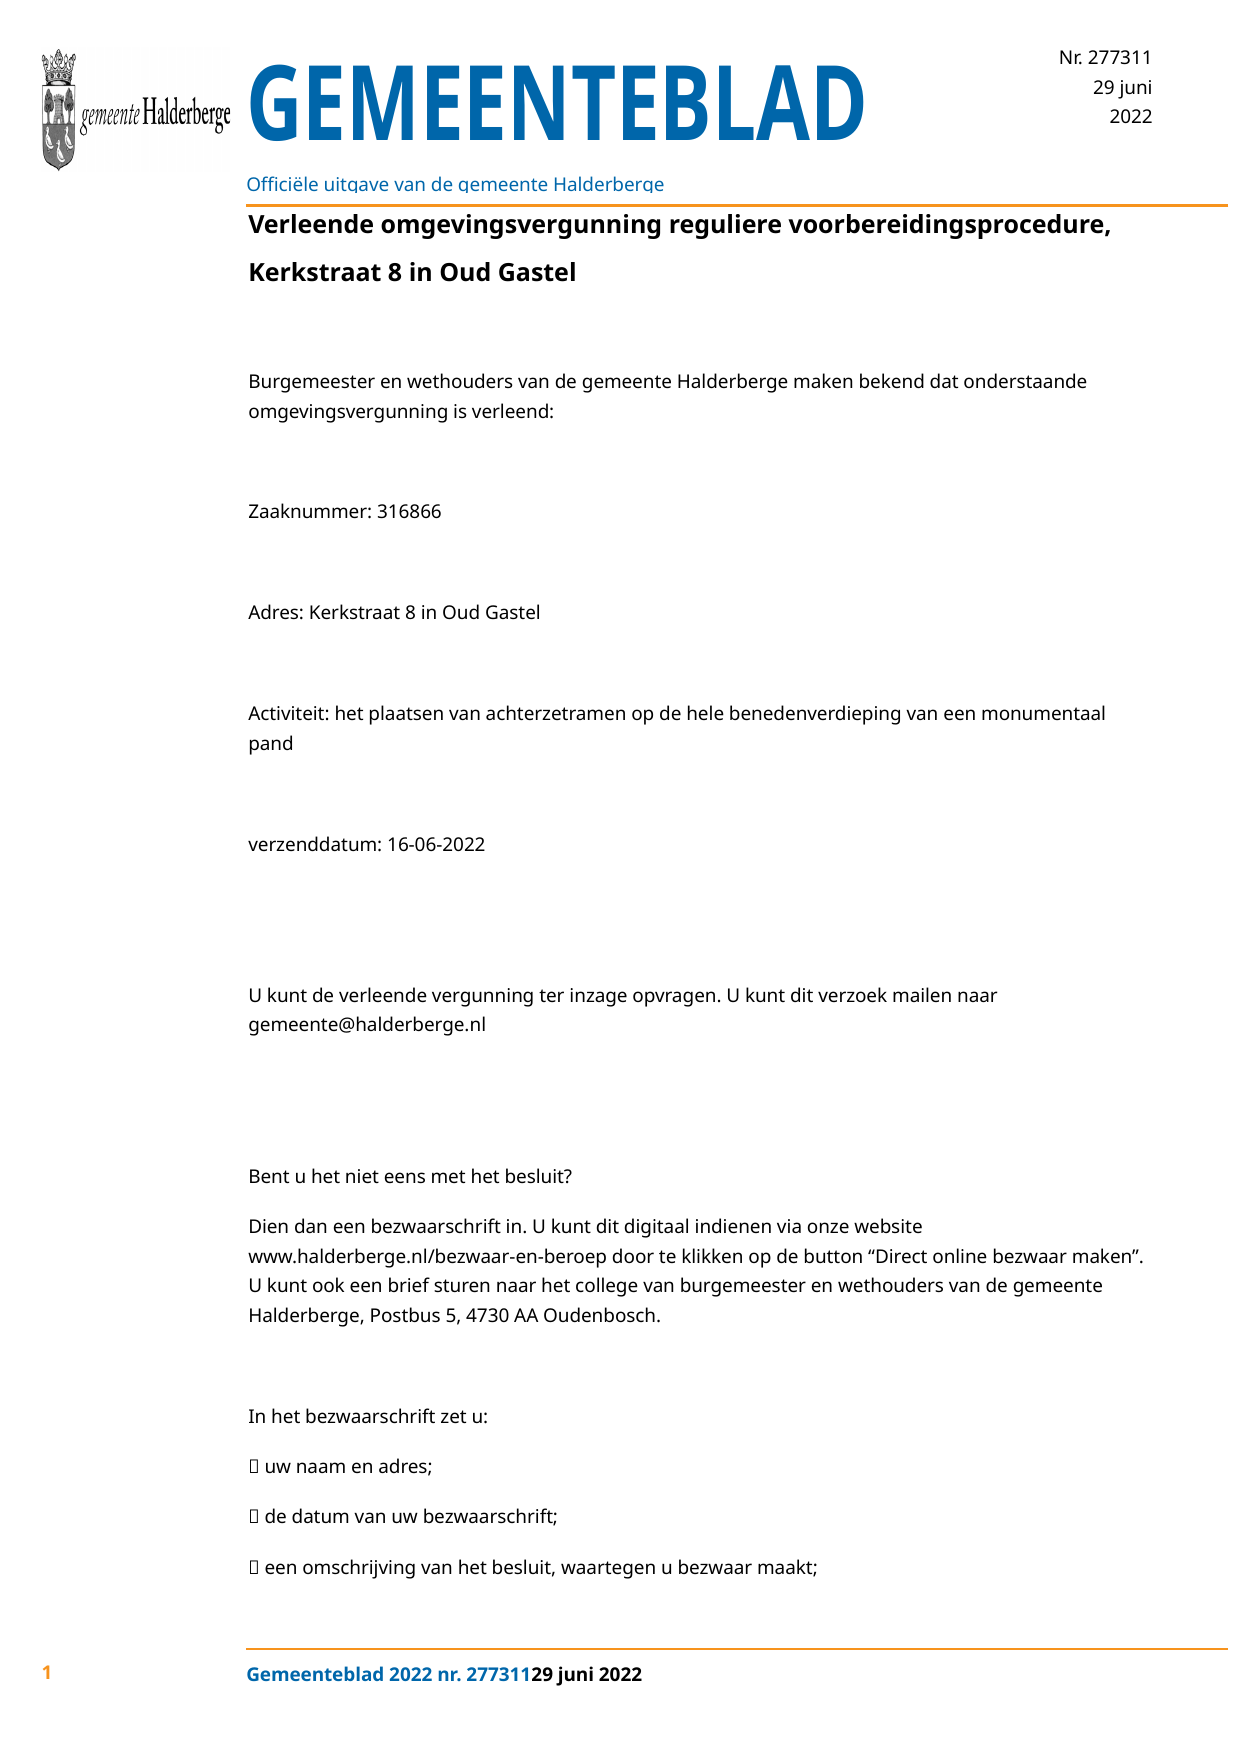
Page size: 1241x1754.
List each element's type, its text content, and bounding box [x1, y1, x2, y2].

picture [41, 47, 231, 172]
text  een omschrijving van het besluit, waartegen u bezwaar maakt; [248, 1554, 1152, 1580]
text verzenddatum: 16-06-2022 [248, 831, 1152, 857]
text Bent u het niet eens met het besluit? [248, 1163, 1152, 1189]
text Verleende omgevingsvergunning reguliere voorbereidingsprocedure, Kerkstraat 8 in Oud Gastel [248, 207, 1152, 288]
text  uw naam en adres; [248, 1453, 1152, 1479]
text Dien dan een bezwaarschrift in. U kunt dit digitaal indienen via onze website www.halderberge.nl/bezwaar-en-beroep door te klikken op de button “Direct online bezwaar maken”. U kunt ook een brief sturen naar het college van burgemeester en wethouders van de gemeente Halderberge, Postbus 5, 4730 AA Oudenbosch. [248, 1213, 1152, 1328]
text U kunt de verleende vergunning ter inzage opvragen. U kunt dit verzoek mailen naar gemeente@halderberge.nl [248, 982, 1152, 1037]
text  de datum van uw bezwaarschrift; [248, 1504, 1152, 1529]
text Zaaknummer: 316866 [248, 499, 1152, 524]
text In het bezwaarschrift zet u: [248, 1403, 1152, 1429]
text Adres: Kerkstraat 8 in Oud Gastel [248, 599, 1152, 625]
text Activiteit: het plaatsen van achterzetramen op de hele benedenverdieping van een monumentaal pand [248, 700, 1152, 756]
text Burgemeester en wethouders van de gemeente Halderberge maken bekend dat onderstaande omgevingsvergunning is verleend: [248, 368, 1152, 424]
